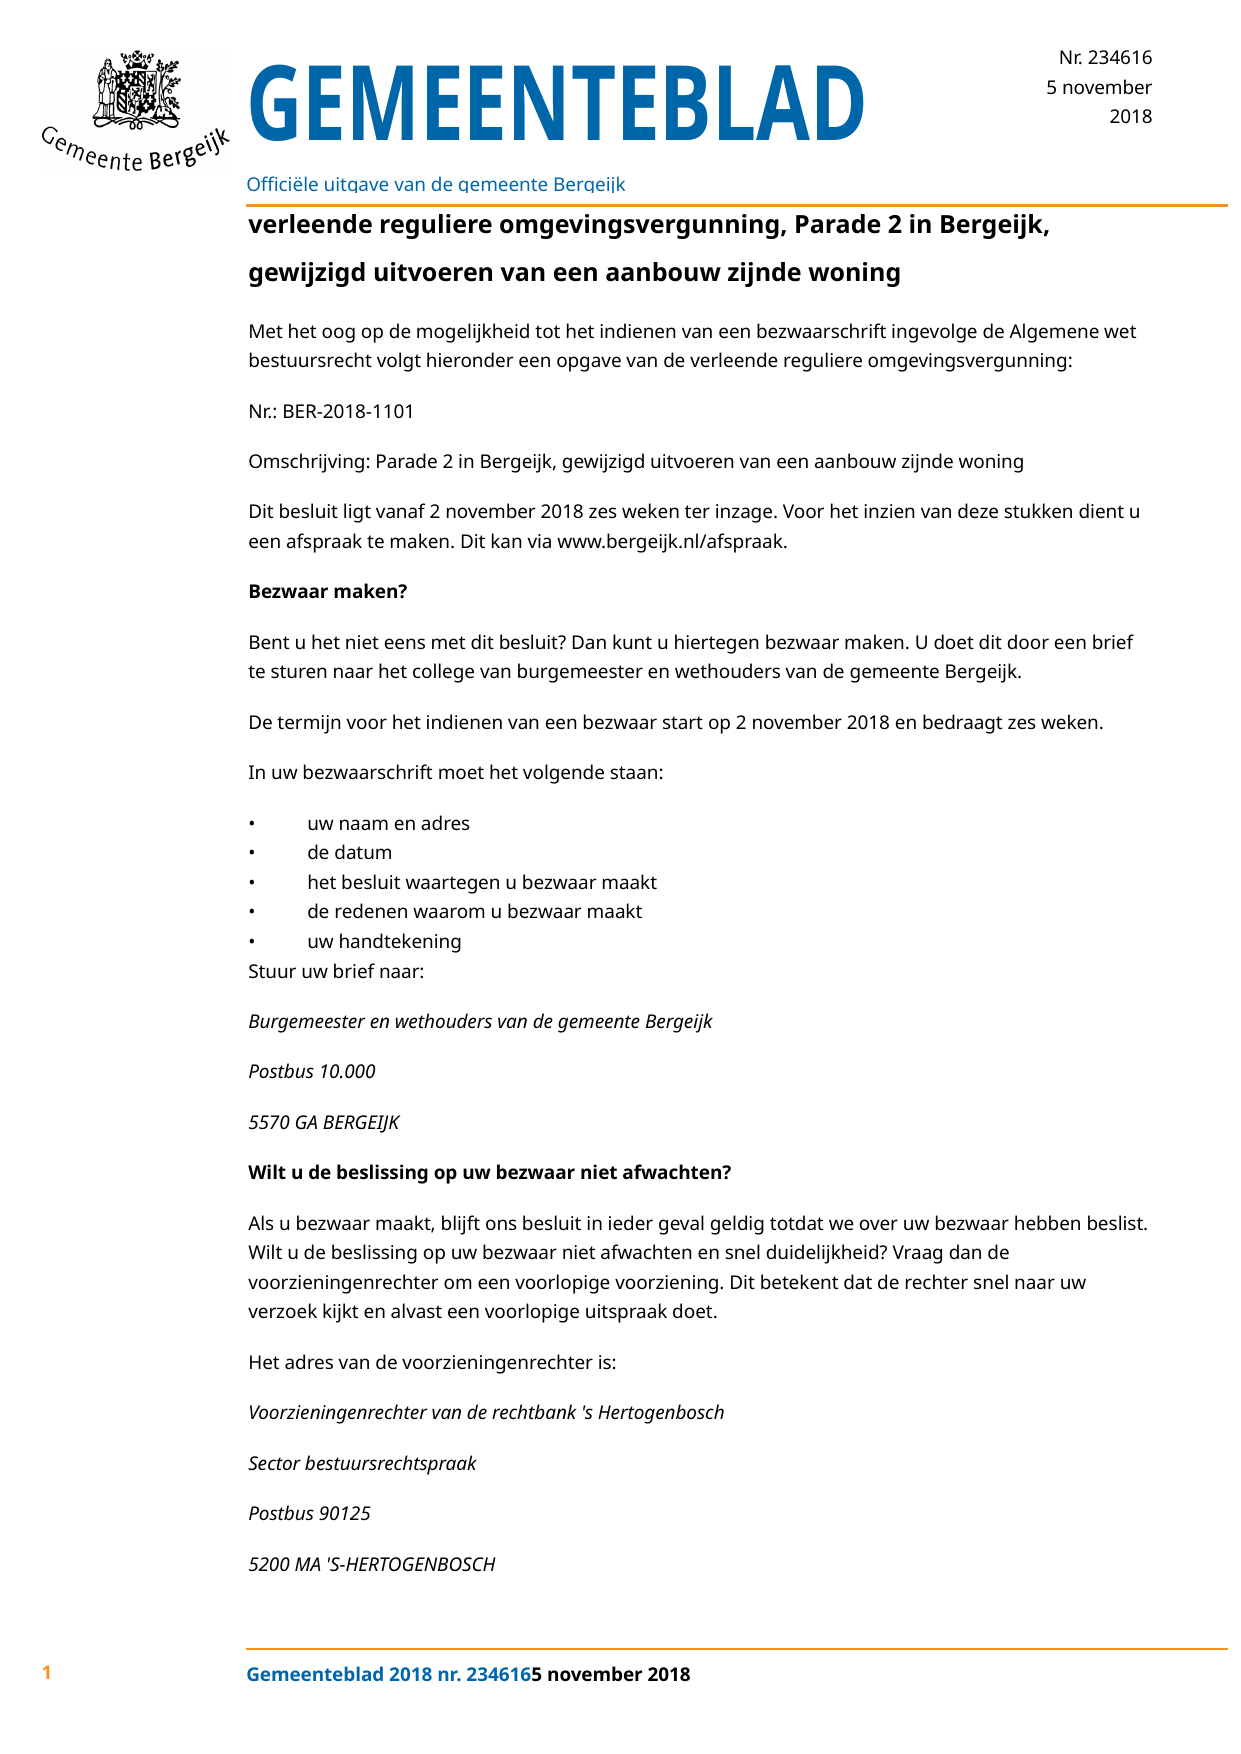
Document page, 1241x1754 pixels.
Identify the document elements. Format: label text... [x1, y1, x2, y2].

text Als u bezwaar maakt, blijft ons besluit in ieder geval geldig totdat we over uw bezwaar hebben beslist. Wilt u de beslissing op uw bezwaar niet afwachten en snel duidelijkheid? Vraag dan de voorzieningenrechter om een voorlopige voorziening. Dit betekent dat de rechter snel naar uw verzoek kijkt en alvast een voorlopige uitspraak doet. [248, 1210, 1152, 1324]
text Bezwaar maken? [248, 579, 1152, 604]
text 5200 MA 'S-HERTOGENBOSCH [248, 1551, 1152, 1577]
list de datum [248, 839, 1152, 865]
text Wilt u de beslissing op uw bezwaar niet afwachten? [248, 1159, 1152, 1185]
text Met het oog op de mogelijkheid tot het indienen van een bezwaarschrift ingevolge de Algemene wet bestuursrecht volgt hieronder een opgave van de verleende reguliere omgevingsvergunning: [248, 318, 1152, 373]
text 5570 GA BERGEIJK [248, 1109, 1152, 1135]
text Postbus 10.000 [248, 1059, 1152, 1084]
text Omschrijving: Parade 2 in Bergeijk, gewijzigd uitvoeren van een aanbouw zijnde woning [248, 448, 1152, 474]
text Postbus 90125 [248, 1500, 1152, 1526]
text In uw bezwaarschrift moet het volgende staan: [248, 759, 1152, 785]
text Voorzieningenrechter van de rechtbank 's Hertogenbosch [248, 1399, 1152, 1425]
list uw naam en adres [248, 810, 1152, 836]
text Bent u het niet eens met dit besluit? Dan kunt u hiertegen bezwaar maken. U doet dit door een brief te sturen naar het college van burgemeester en wethouders van de gemeente Bergeijk. [248, 629, 1152, 684]
text Het adres van de voorzieningenrechter is: [248, 1349, 1152, 1375]
text verleende reguliere omgevingsvergunning, Parade 2 in Bergeijk, gewijzigd uitvoeren van een aanbouw zijnde woning [248, 207, 1152, 288]
list het besluit waartegen u bezwaar maakt [248, 869, 1152, 895]
text Burgemeester en wethouders van de gemeente Bergeijk [248, 1008, 1152, 1034]
text Stuur uw brief naar: [248, 958, 1152, 984]
list uw handtekening [248, 928, 1152, 954]
text De termijn voor het indienen van een bezwaar start op 2 november 2018 en bedraagt zes weken. [248, 709, 1152, 735]
text Sector bestuursrechtspraak [248, 1450, 1152, 1476]
list de redenen waarom u bezwaar maakt [248, 899, 1152, 924]
text Nr.: BER-2018-1101 [248, 398, 1152, 424]
text Dit besluit ligt vanaf 2 november 2018 zes weken ter inzage. Voor het inzien van deze stukken dient u een afspraak te maken. Dit kan via www.bergeijk.nl/afspraak. [248, 499, 1152, 554]
picture [41, 47, 231, 172]
